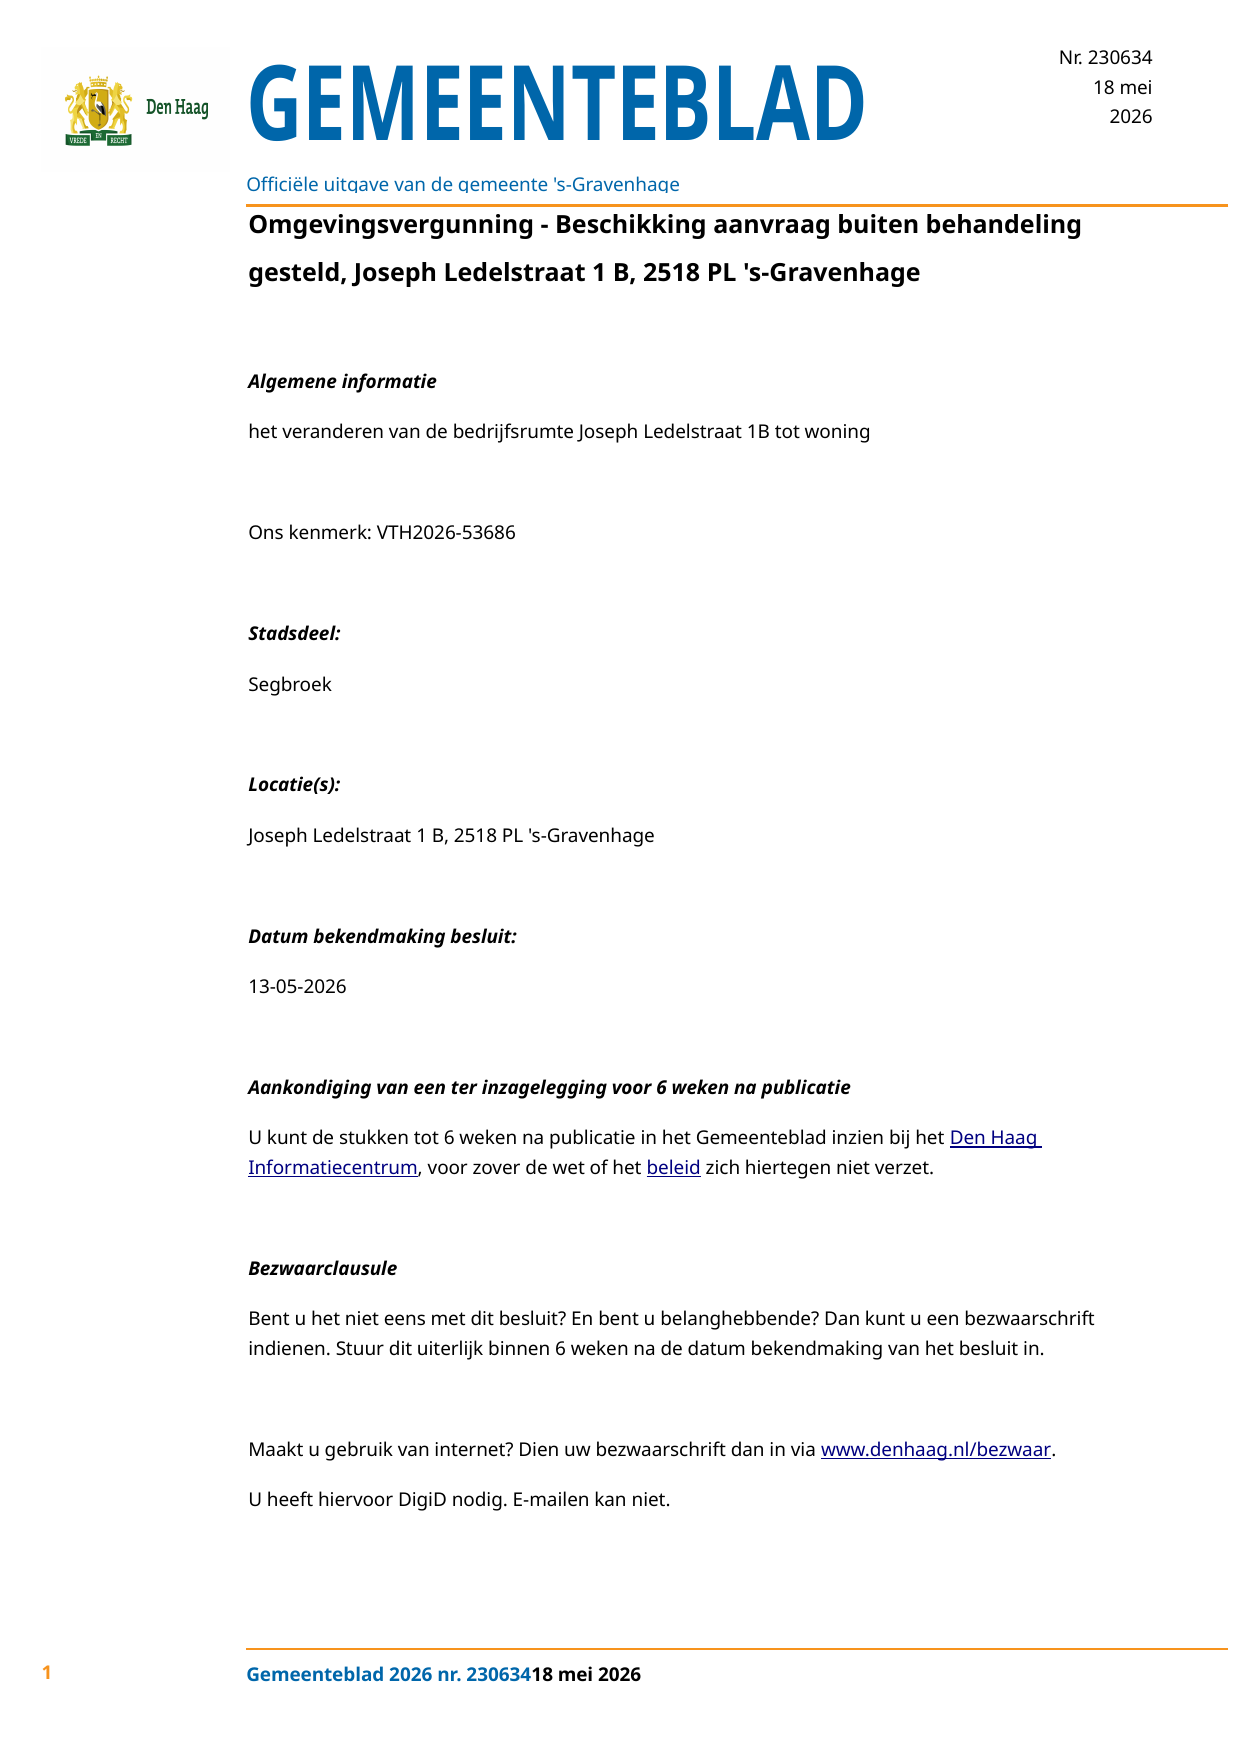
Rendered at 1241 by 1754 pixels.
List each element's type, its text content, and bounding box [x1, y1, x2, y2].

picture [41, 47, 231, 172]
text Stadsdeel: [248, 620, 1152, 646]
text Locatie(s): [248, 772, 1152, 797]
text Segbroek [248, 671, 1152, 697]
text U kunt de stukken tot 6 weken na publicatie in het Gemeenteblad inzien bij het Den Haag Informatiecentrum, voor zover de wet of het beleid zich hiertegen niet verzet. [248, 1124, 1152, 1180]
text Omgevingsvergunning - Beschikking aanvraag buiten behandeling gesteld, Joseph Ledelstraat 1 B, 2518 PL 's-Gravenhage [248, 207, 1152, 288]
text Bezwaarclausule [248, 1255, 1152, 1281]
text Datum bekendmaking besluit: [248, 923, 1152, 949]
text U heeft hiervoor DigiD nodig. E-mailen kan niet. [248, 1486, 1152, 1512]
text Joseph Ledelstraat 1 B, 2518 PL 's-Gravenhage [248, 822, 1152, 848]
text Ons kenmerk: VTH2026-53686 [248, 519, 1152, 545]
text Aankondiging van een ter inzagelegging voor 6 weken na publicatie [248, 1074, 1152, 1100]
text Maakt u gebruik van internet? Dien uw bezwaarschrift dan in via www.denhaag.nl/bezwaar. [248, 1436, 1152, 1462]
text Bent u het niet eens met dit besluit? En bent u belanghebbende? Dan kunt u een bezwaarschrift indienen. Stuur dit uiterlijk binnen 6 weken na de datum bekendmaking van het besluit in. [248, 1305, 1152, 1361]
text Algemene informatie [248, 368, 1152, 394]
text het veranderen van de bedrijfsrumte Joseph Ledelstraat 1B tot woning [248, 419, 1152, 444]
text 13-05-2026 [248, 973, 1152, 999]
